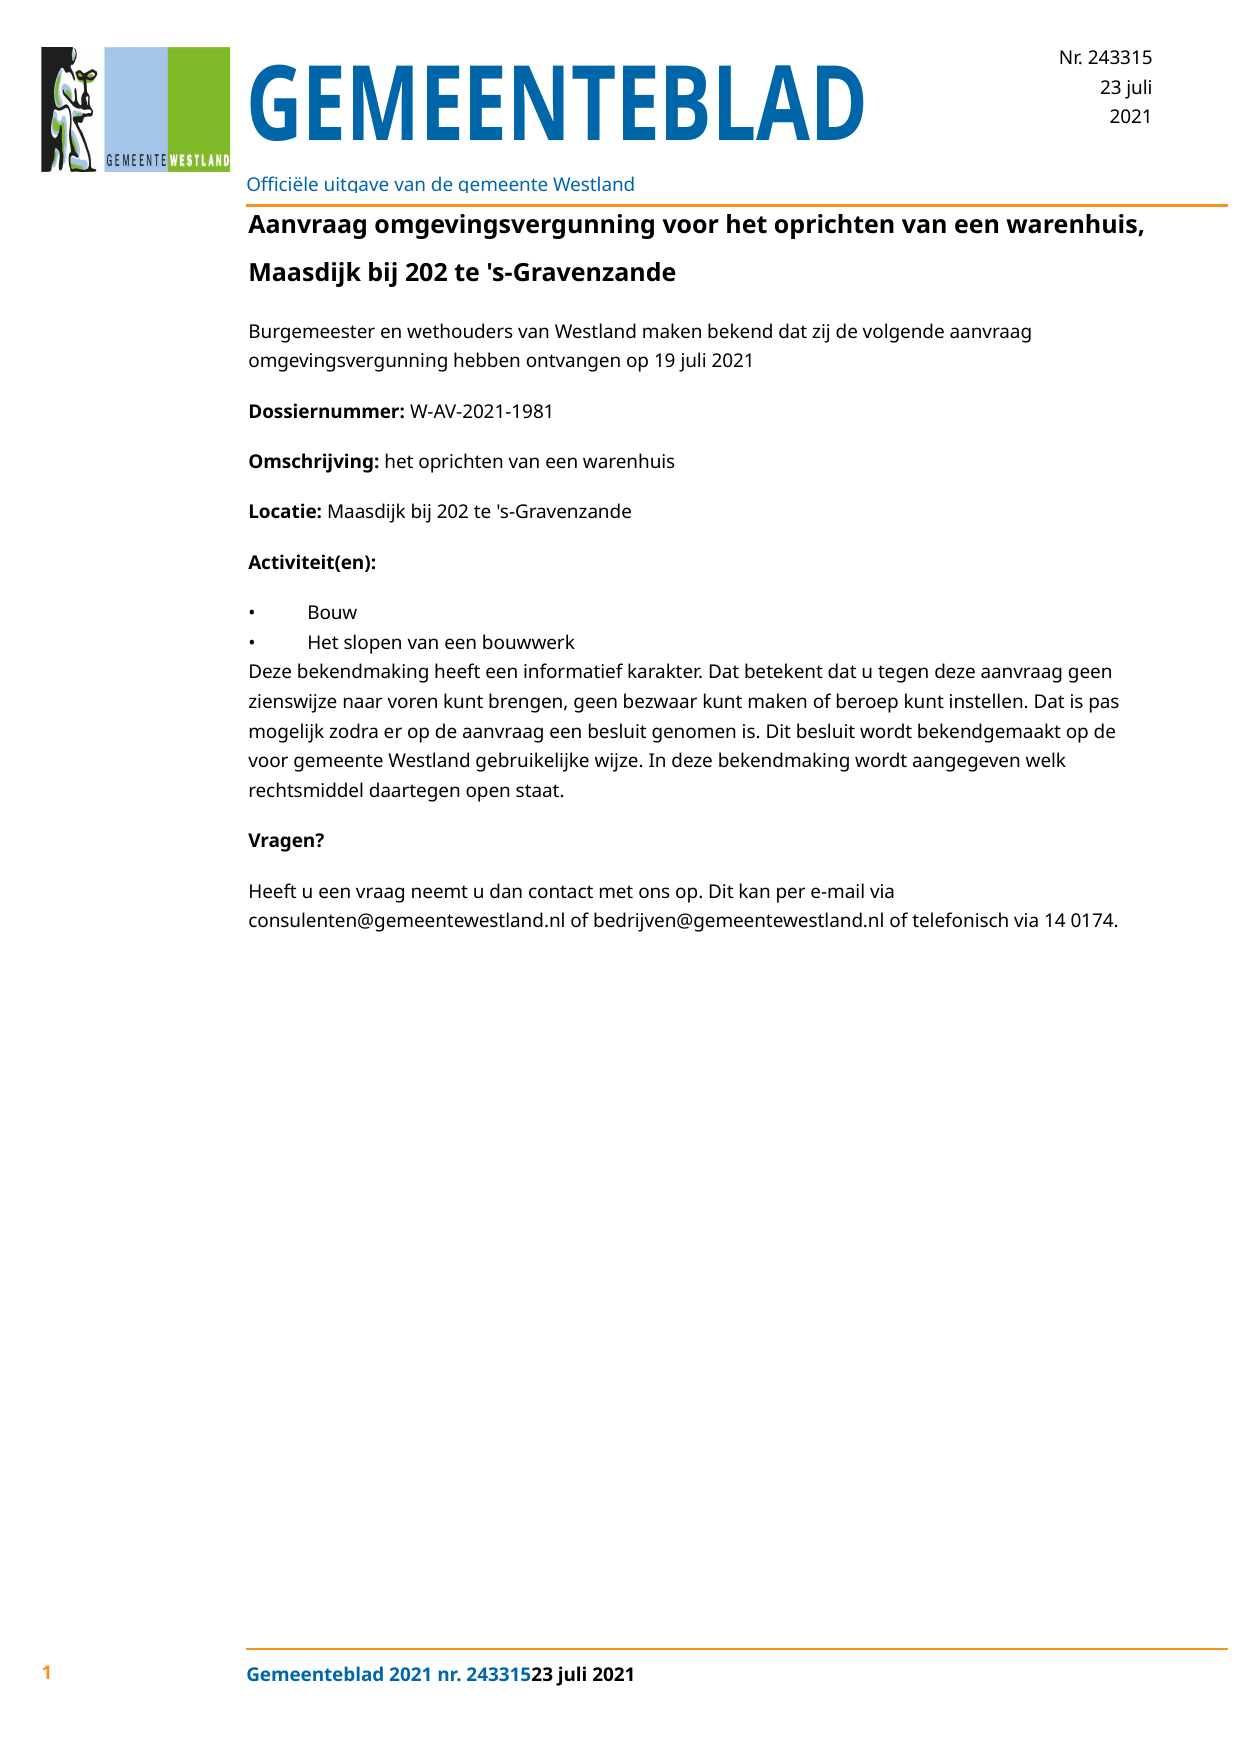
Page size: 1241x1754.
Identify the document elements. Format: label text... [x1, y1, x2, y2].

text Omschrijving: het oprichten van een warenhuis [248, 448, 1152, 474]
text Vragen? [248, 827, 1152, 853]
text Heeft u een vraag neemt u dan contact met ons op. Dit kan per e-mail via consulenten@gemeentewestland.nl of bedrijven@gemeentewestland.nl of telefonisch via 14 0174. [248, 878, 1152, 933]
text Dossiernummer: W-AV-2021-1981 [248, 398, 1152, 424]
text Aanvraag omgevingsvergunning voor het oprichten van een warenhuis, Maasdijk bij 202 te 's-Gravenzande [248, 207, 1152, 288]
picture [41, 47, 231, 172]
text Deze bekendmaking heeft een informatief karakter. Dat betekent dat u tegen deze aanvraag geen zienswijze naar voren kunt brengen, geen bezwaar kunt maken of beroep kunt instellen. Dat is pas mogelijk zodra er op de aanvraag een besluit genomen is. Dit besluit wordt bekendgemaakt op de voor gemeente Westland gebruikelijke wijze. In deze bekendmaking wordt aangegeven welk rechtsmiddel daartegen open staat. [248, 659, 1152, 803]
list Het slopen van een bouwwerk [248, 629, 1152, 655]
text Activiteit(en): [248, 549, 1152, 575]
text Locatie: Maasdijk bij 202 te 's-Gravenzande [248, 499, 1152, 524]
list Bouw [248, 599, 1152, 625]
text Burgemeester en wethouders van Westland maken bekend dat zij de volgende aanvraag omgevingsvergunning hebben ontvangen op 19 juli 2021 [248, 318, 1152, 373]
